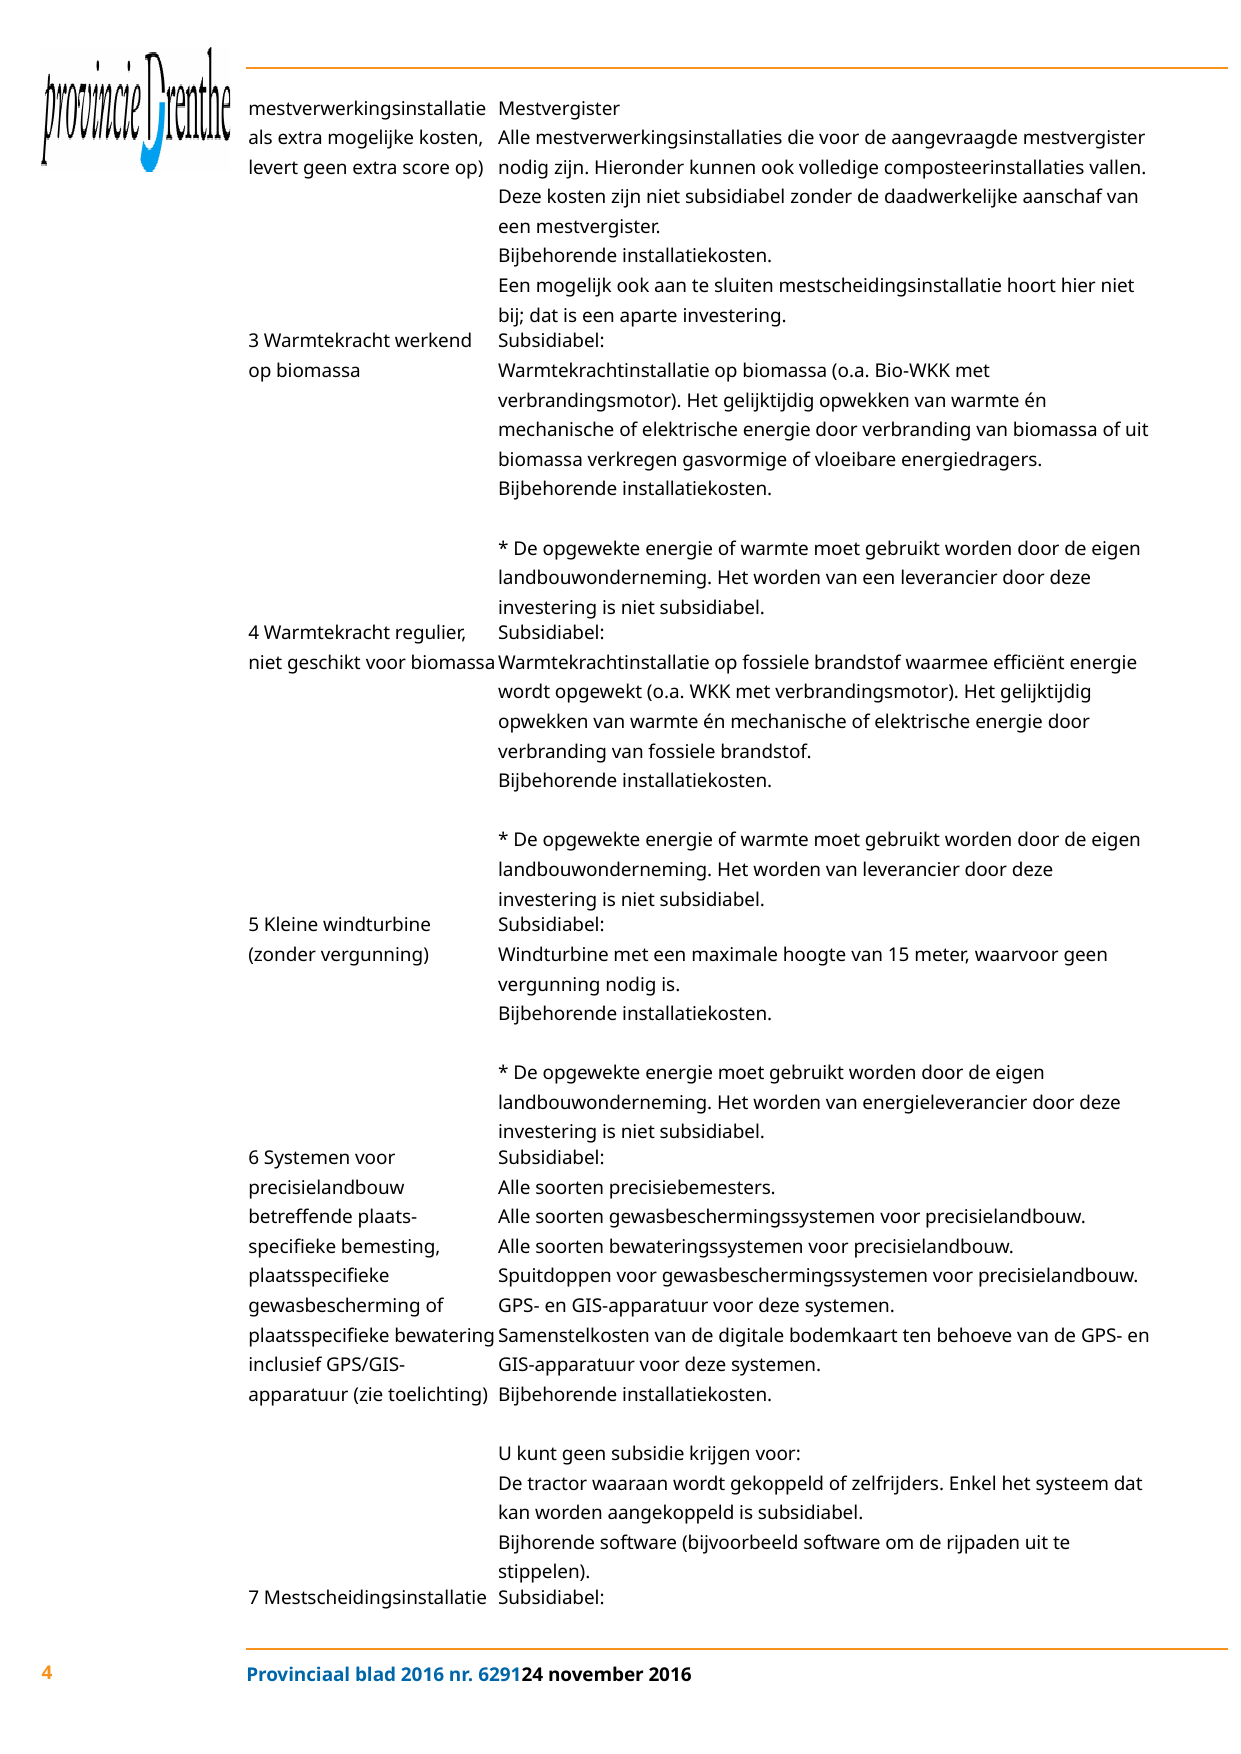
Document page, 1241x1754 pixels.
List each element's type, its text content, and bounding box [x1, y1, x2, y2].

table_cell 7 Mestscheidingsinstallatie [248, 1584, 498, 1610]
table_cell mestverwerkingsinstallatie als extra mogelijke kosten, levert geen extra score op) [248, 95, 498, 328]
table_cell 4 Warmtekracht regulier, niet geschikt voor biomassa [248, 620, 498, 912]
table_cell Subsidiabel: Warmtekrachtinstallatie op biomassa (o.a. Bio-WKK met verbrandingsmotor). Het gelijktijdig opwekken van warmte én mechanische of elektrische energie door verbranding van biomassa of uit biomassa verkregen gasvormige of vloeibare energiedragers. Bijbehorende installatiekosten. * De opgewekte energie of warmte moet gebruikt worden door de eigen landbouwonderneming. Het worden van een leverancier door deze investering is niet subsidiabel. [498, 328, 1152, 619]
table_cell Subsidiabel: Windturbine met een maximale hoogte van 15 meter, waarvoor geen vergunning nodig is. Bijbehorende installatiekosten. * De opgewekte energie moet gebruikt worden door de eigen landbouwonderneming. Het worden van energieleverancier door deze investering is niet subsidiabel. [498, 912, 1152, 1144]
table_cell 3 Warmtekracht werkend op biomassa [248, 328, 498, 619]
table_cell Mestvergister Alle mestverwerkingsinstallaties die voor de aangevraagde mestvergister nodig zijn. Hieronder kunnen ook volledige composteerinstallaties vallen. Deze kosten zijn niet subsidiabel zonder de daadwerkelijke aanschaf van een mestvergister. Bijbehorende installatiekosten. Een mogelijk ook aan te sluiten mestscheidingsinstallatie hoort hier niet bij; dat is een aparte investering. [498, 95, 1152, 328]
table_cell Subsidiabel: [498, 1584, 1152, 1610]
table_cell 5 Kleine windturbine (zonder vergunning) [248, 912, 498, 1144]
table_cell Subsidiabel: Alle soorten precisiebemesters. Alle soorten gewasbeschermingssystemen voor precisielandbouw. Alle soorten bewateringssystemen voor precisielandbouw. Spuitdoppen voor gewasbeschermingssystemen voor precisielandbouw. GPS- en GIS-apparatuur voor deze systemen. Samenstelkosten van de digitale bodemkaart ten behoeve van de GPS- en GIS-apparatuur voor deze systemen. Bijbehorende installatiekosten. U kunt geen subsidie krijgen voor: De tractor waaraan wordt gekoppeld of zelfrijders. Enkel het systeem dat kan worden aangekoppeld is subsidiabel. Bijhorende software (bijvoorbeeld software om de rijpaden uit te stippelen). [498, 1144, 1152, 1584]
table_cell 6 Systemen voor precisielandbouw betreffende plaats- specifieke bemesting, plaatsspecifieke gewasbescherming of plaatsspecifieke bewatering inclusief GPS/GIS- apparatuur (zie toelichting) [248, 1144, 498, 1584]
table_cell Subsidiabel: Warmtekrachtinstallatie op fossiele brandstof waarmee efficiënt energie wordt opgewekt (o.a. WKK met verbrandingsmotor). Het gelijktijdig opwekken van warmte én mechanische of elektrische energie door verbranding van fossiele brandstof. Bijbehorende installatiekosten. * De opgewekte energie of warmte moet gebruikt worden door de eigen landbouwonderneming. Het worden van leverancier door deze investering is niet subsidiabel. [498, 620, 1152, 912]
picture [41, 47, 231, 172]
